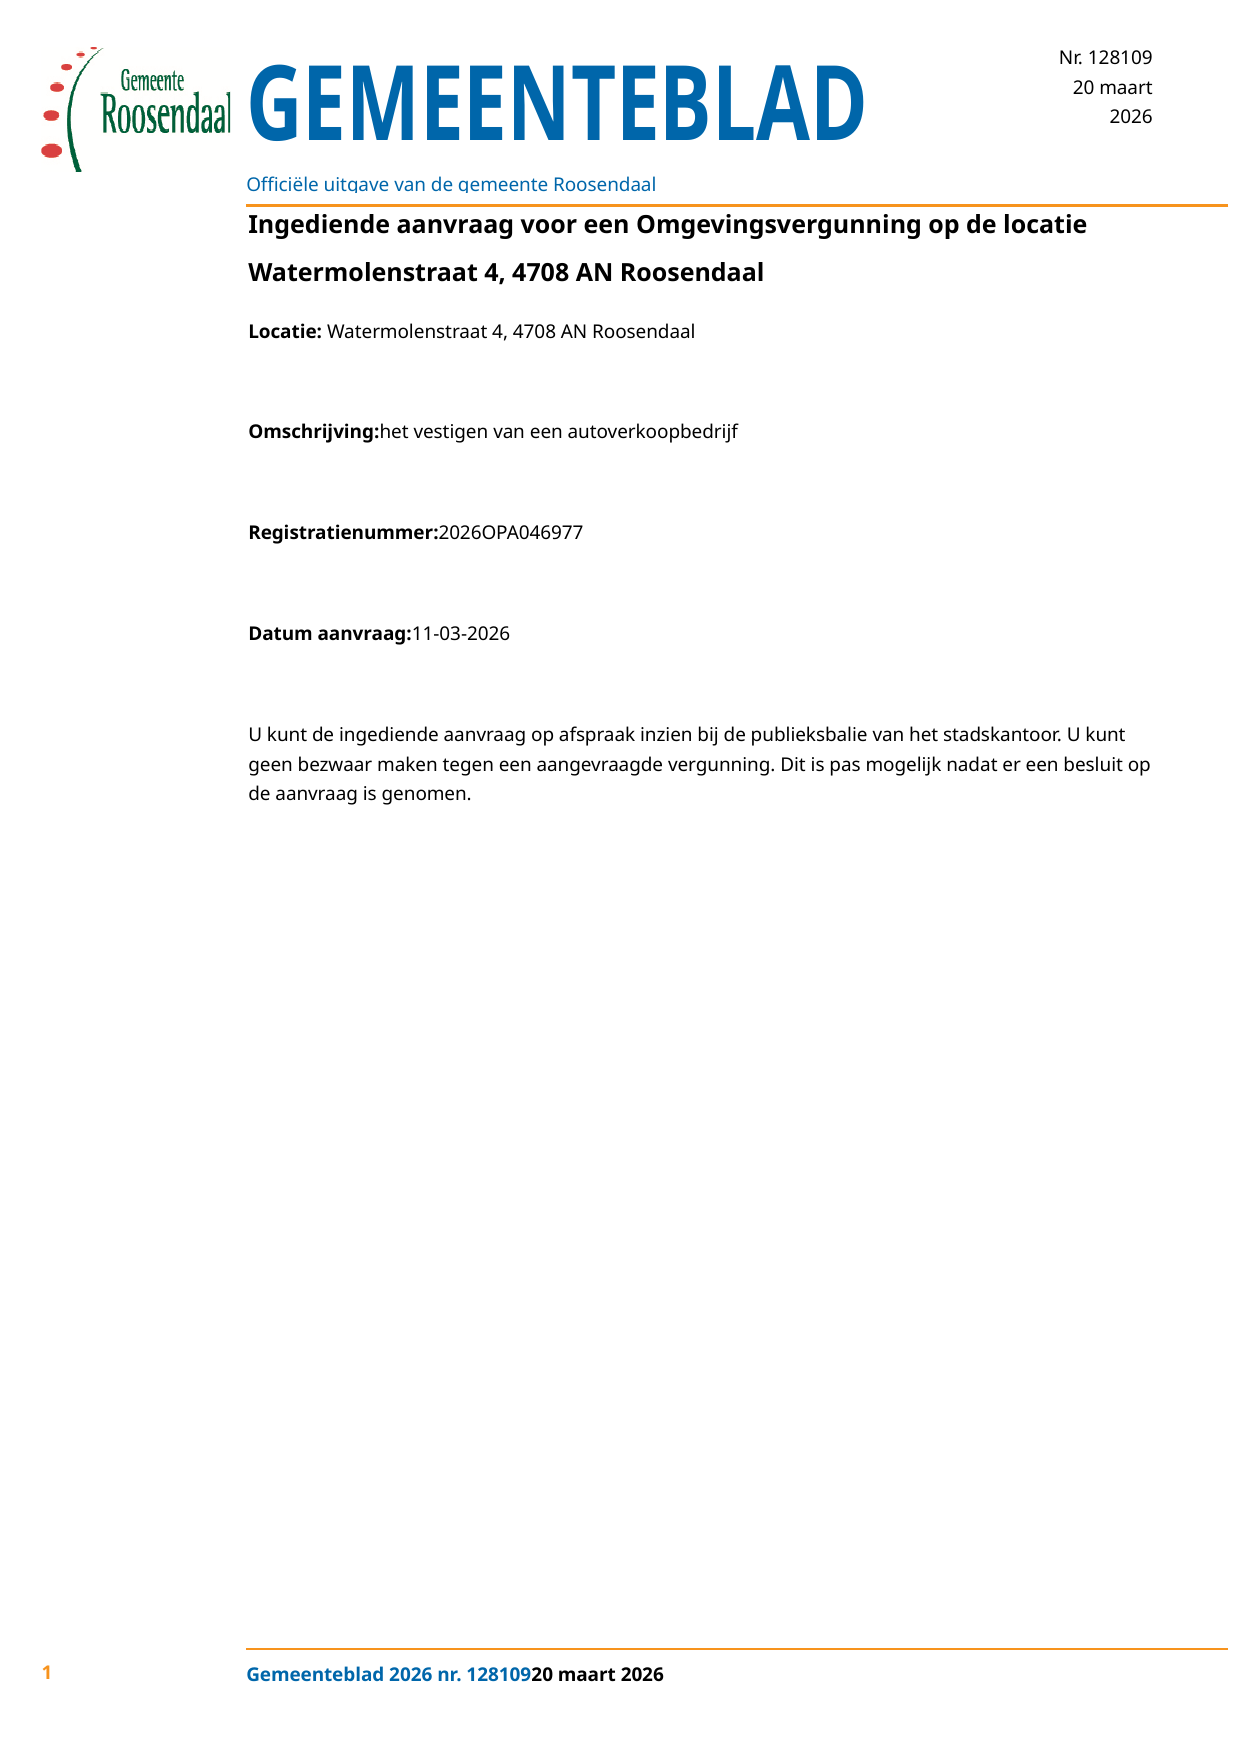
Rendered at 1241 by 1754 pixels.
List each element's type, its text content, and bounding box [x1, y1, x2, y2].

text Registratienummer:2026OPA046977 [248, 519, 1152, 545]
text Locatie: Watermolenstraat 4, 4708 AN Roosendaal [248, 318, 1152, 344]
text Datum aanvraag:11-03-2026 [248, 620, 1152, 646]
picture [41, 47, 231, 172]
text Ingediende aanvraag voor een Omgevingsvergunning op de locatie Watermolenstraat 4, 4708 AN Roosendaal [248, 207, 1152, 288]
text Omschrijving:het vestigen van een autoverkoopbedrijf [248, 419, 1152, 444]
text U kunt de ingediende aanvraag op afspraak inzien bij de publieksbalie van het stadskantoor. U kunt geen bezwaar maken tegen een aangevraagde vergunning. Dit is pas mogelijk nadat er een besluit op de aanvraag is genomen. [248, 721, 1152, 806]
